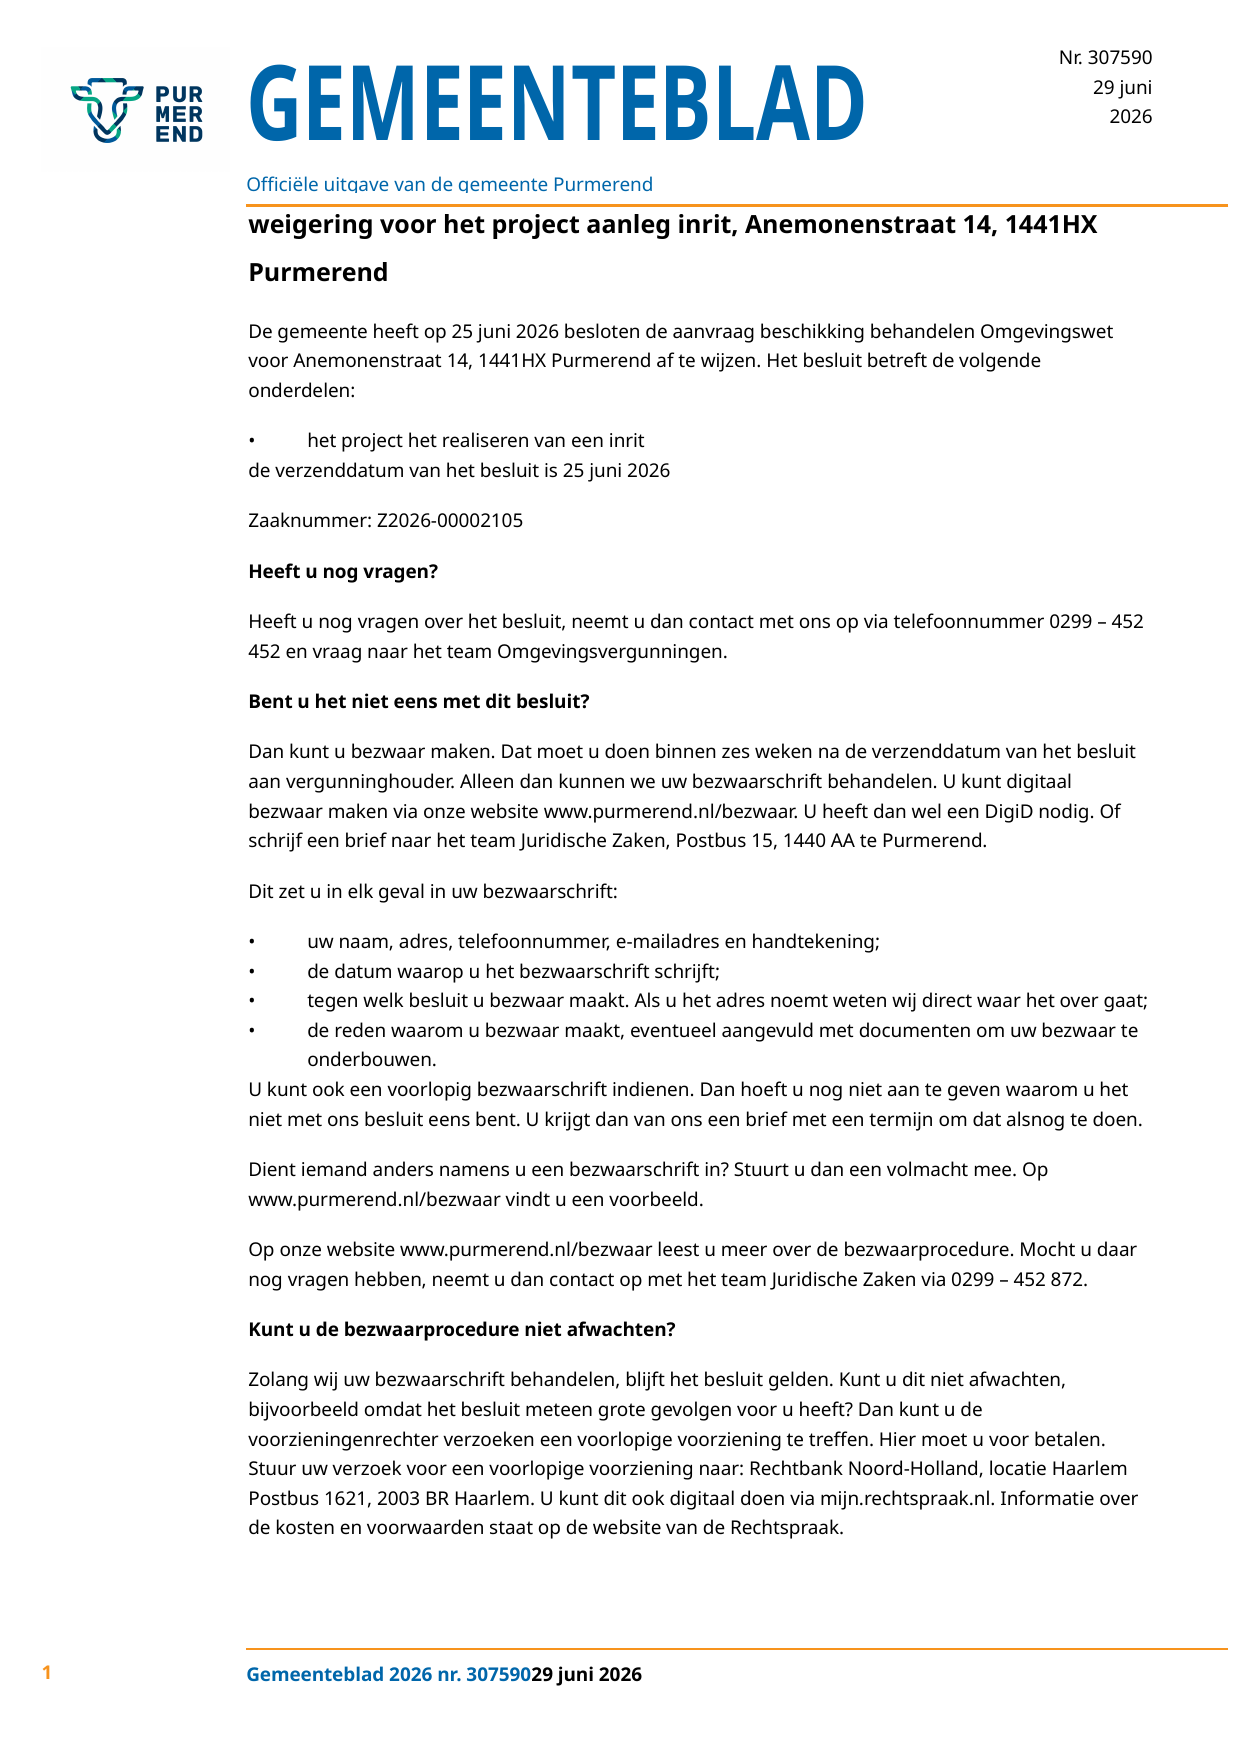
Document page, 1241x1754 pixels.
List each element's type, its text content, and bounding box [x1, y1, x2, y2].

text Heeft u nog vragen over het besluit, neemt u dan contact met ons op via telefoonnummer 0299 – 452 452 en vraag naar het team Omgevingsvergunningen. [248, 608, 1152, 664]
list tegen welk besluit u bezwaar maakt. Als u het adres noemt weten wij direct waar het over gaat; [248, 987, 1152, 1013]
text Bent u het niet eens met dit besluit? [248, 688, 1152, 714]
text Kunt u de bezwaarprocedure niet afwachten? [248, 1316, 1152, 1342]
list het project het realiseren van een inrit [248, 427, 1152, 453]
text Dit zet u in elk geval in uw bezwaarschrift: [248, 878, 1152, 904]
text Dient iemand anders namens u een bezwaarschrift in? Stuurt u dan een volmacht mee. Op www.purmerend.nl/bezwaar vindt u een voorbeeld. [248, 1156, 1152, 1212]
text Dan kunt u bezwaar maken. Dat moet u doen binnen zes weken na de verzenddatum van het besluit aan vergunninghouder. Alleen dan kunnen we uw bezwaarschrift behandelen. U kunt digitaal bezwaar maken via onze website www.purmerend.nl/bezwaar. U heeft dan wel een DigiD nodig. Of schrijf een brief naar het team Juridische Zaken, Postbus 15, 1440 AA te Purmerend. [248, 739, 1152, 853]
text Op onze website www.purmerend.nl/bezwaar leest u meer over de bezwaarprocedure. Mocht u daar nog vragen hebben, neemt u dan contact op met het team Juridische Zaken via 0299 – 452 872. [248, 1236, 1152, 1292]
list de reden waarom u bezwaar maakt, eventueel aangevuld met documenten om uw bezwaar te onderbouwen. [248, 1017, 1152, 1072]
list de datum waarop u het bezwaarschrift schrijft; [248, 958, 1152, 984]
text weigering voor het project aanleg inrit, Anemonenstraat 14, 1441HX Purmerend [248, 207, 1152, 288]
list uw naam, adres, telefoonnummer, e-mailadres en handtekening; [248, 928, 1152, 954]
text U kunt ook een voorlopig bezwaarschrift indienen. Dan hoeft u nog niet aan te geven waarom u het niet met ons besluit eens bent. U krijgt dan van ons een brief met een termijn om dat alsnog te doen. [248, 1076, 1152, 1132]
text De gemeente heeft op 25 juni 2026 besloten de aanvraag beschikking behandelen Omgevingswet voor Anemonenstraat 14, 1441HX Purmerend af te wijzen. Het besluit betreft de volgende onderdelen: [248, 318, 1152, 403]
text Zolang wij uw bezwaarschrift behandelen, blijft het besluit gelden. Kunt u dit niet afwachten, bijvoorbeeld omdat het besluit meteen grote gevolgen voor u heeft? Dan kunt u de voorzieningenrechter verzoeken een voorlopige voorziening te treffen. Hier moet u voor betalen. Stuur uw verzoek voor een voorlopige voorziening naar: Rechtbank Noord-Holland, locatie Haarlem Postbus 1621, 2003 BR Haarlem. U kunt dit ook digitaal doen via mijn.rechtspraak.nl. Informatie over de kosten en voorwaarden staat op de website van de Rechtspraak. [248, 1367, 1152, 1540]
text Zaaknummer: Z2026-00002105 [248, 507, 1152, 533]
text de verzenddatum van het besluit is 25 juni 2026 [248, 457, 1152, 483]
text Heeft u nog vragen? [248, 558, 1152, 584]
picture [41, 47, 231, 172]
